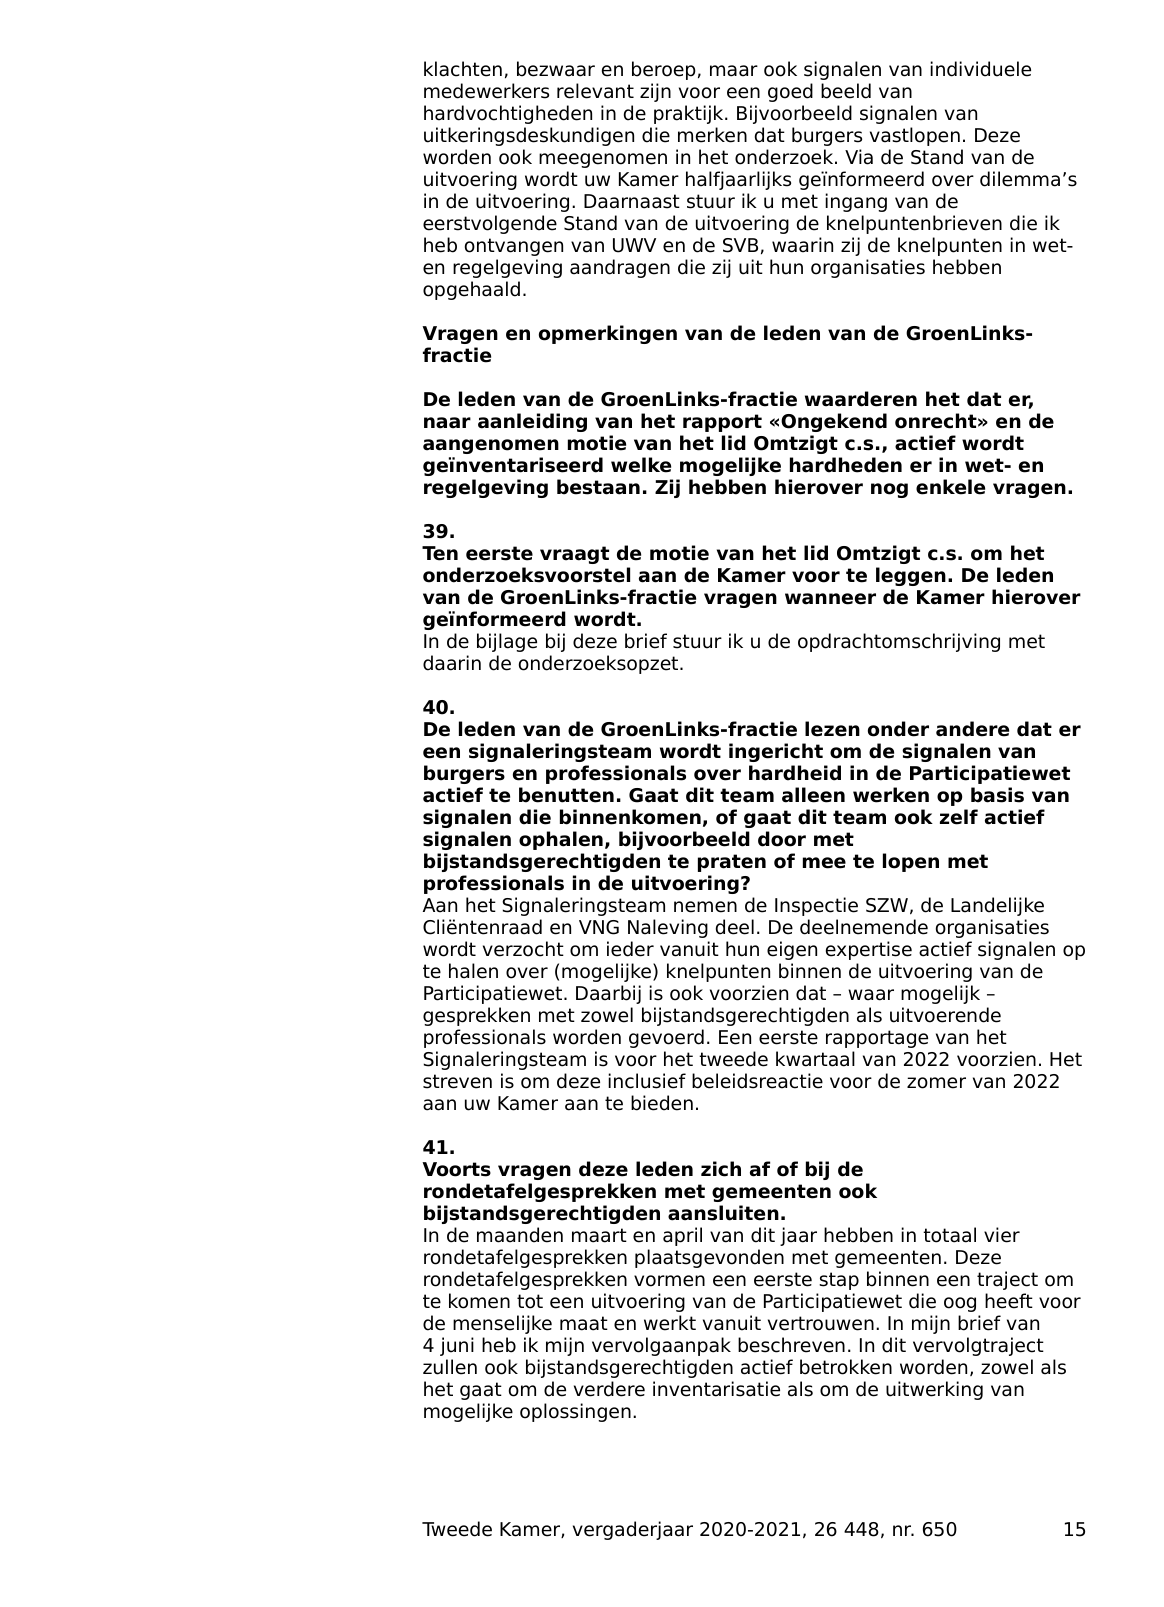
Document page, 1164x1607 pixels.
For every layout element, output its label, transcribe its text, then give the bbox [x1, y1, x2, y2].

text 41. [422, 1137, 1087, 1159]
text De leden van de GroenLinks-fractie lezen onder andere dat er een signaleringsteam wordt ingericht om de signalen van burgers en professionals over hardheid in de Participatiewet actief te benutten. Gaat dit team alleen werken op basis van signalen die binnenkomen, of gaat dit team ook zelf actief signalen ophalen, bijvoorbeeld door met bijstandsgerechtigden te praten of mee te lopen met professionals in de uitvoering? [422, 719, 1087, 895]
text In de maanden maart en april van dit jaar hebben in totaal vier rondetafelgesprekken plaatsgevonden met gemeenten. Deze rondetafelgesprekken vormen een eerste stap binnen een traject om te komen tot een uitvoering van de Participatiewet die oog heeft voor de menselijke maat en werkt vanuit vertrouwen. In mijn brief van 4 juni heb ik mijn vervolgaanpak beschreven. In dit vervolgtraject zullen ook bijstandsgerechtigden actief betrokken worden, zowel als het gaat om de verdere inventarisatie als om de uitwerking van mogelijke oplossingen. [422, 1225, 1087, 1423]
text Ten eerste vraagt de motie van het lid Omtzigt c.s. om het onderzoeksvoorstel aan de Kamer voor te leggen. De leden van de GroenLinks-fractie vragen wanneer de Kamer hierover geïnformeerd wordt. [422, 543, 1087, 631]
text De leden van de GroenLinks-fractie waarderen het dat er, naar aanleiding van het rapport «Ongekend onrecht» en de aangenomen motie van het lid Omtzigt c.s., actief wordt geïnventariseerd welke mogelijke hardheden er in wet- en regelgeving bestaan. Zij hebben hierover nog enkele vragen. [422, 389, 1087, 499]
text 40. [422, 697, 1087, 719]
text 39. [422, 521, 1087, 543]
text klachten, bezwaar en beroep, maar ook signalen van individuele medewerkers relevant zijn voor een goed beeld van hardvochtigheden in de praktijk. Bijvoorbeeld signalen van uitkeringsdeskundigen die merken dat burgers vastlopen. Deze worden ook meegenomen in het onderzoek. Via de Stand van de uitvoering wordt uw Kamer halfjaarlijks geïnformeerd over dilemma’s in de uitvoering. Daarnaast stuur ik u met ingang van de eerstvolgende Stand van de uitvoering de knelpuntenbrieven die ik heb ontvangen van UWV en de SVB, waarin zij de knelpunten in wet- en regelgeving aandragen die zij uit hun organisaties hebben opgehaald. [422, 59, 1087, 301]
text Voorts vragen deze leden zich af of bij de rondetafelgesprekken met gemeenten ook bijstandsgerechtigden aansluiten. [422, 1159, 1087, 1225]
text In de bijlage bij deze brief stuur ik u de opdrachtomschrijving met daarin de onderzoeksopzet. [422, 631, 1087, 675]
subtitle Vragen en opmerkingen van de leden van de GroenLinks-fractie [422, 323, 1087, 367]
text Aan het Signaleringsteam nemen de Inspectie SZW, de Landelijke Cliëntenraad en VNG Naleving deel. De deelnemende organisaties wordt verzocht om ieder vanuit hun eigen expertise actief signalen op te halen over (mogelijke) knelpunten binnen de uitvoering van de Participatiewet. Daarbij is ook voorzien dat – waar mogelijk – gesprekken met zowel bijstandsgerechtigden als uitvoerende professionals worden gevoerd. Een eerste rapportage van het Signaleringsteam is voor het tweede kwartaal van 2022 voorzien. Het streven is om deze inclusief beleidsreactie voor de zomer van 2022 aan uw Kamer aan te bieden. [422, 895, 1087, 1115]
